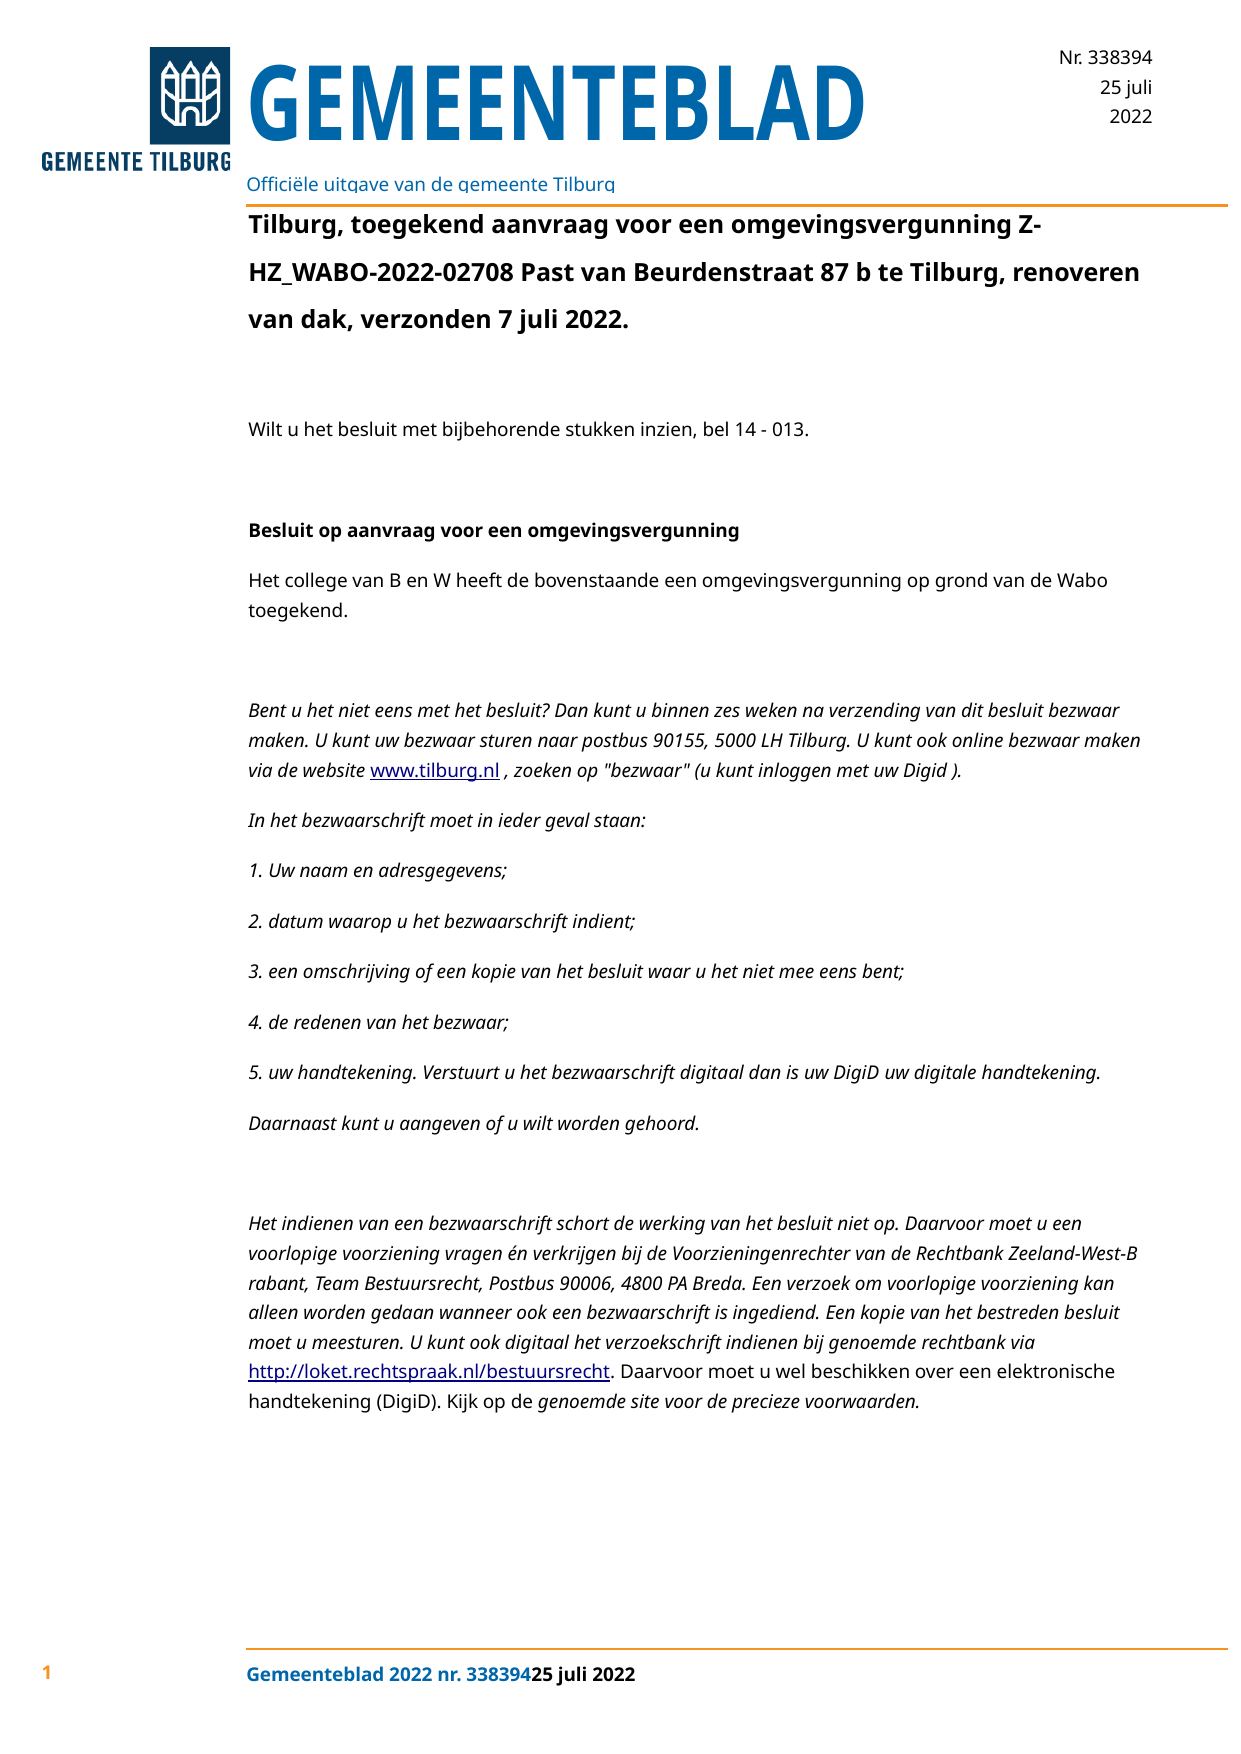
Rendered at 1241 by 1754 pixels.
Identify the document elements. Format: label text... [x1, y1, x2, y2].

text 5. uw handtekening. Verstuurt u het bezwaarschrift digitaal dan is uw DigiD uw digitale handtekening. [248, 1059, 1152, 1085]
picture [41, 47, 231, 172]
text Wilt u het besluit met bijbehorende stukken inzien, bel 14 - 013. [248, 416, 1152, 442]
text Het indienen van een bezwaarschrift schort de werking van het besluit niet op. Daarvoor moet u een voorlopige voorziening vragen én verkrijgen bij de Voorzieningenrechter van de Rechtbank Zeeland-West-B rabant, Team Bestuursrecht, Postbus 90006, 4800 PA Breda. Een verzoek om voorlopige voorziening kan alleen worden gedaan wanneer ook een bezwaarschrift is ingediend. Een kopie van het bestreden besluit moet u meesturen. U kunt ook digitaal het verzoekschrift indienen bij genoemde rechtbank via http://loket.rechtspraak.nl/bestuursrecht. Daarvoor moet u wel beschikken over een elektronische handtekening (DigiD). Kijk op de genoemde site voor de precieze voorwaarden. [248, 1211, 1152, 1414]
text Daarnaast kunt u aangeven of u wilt worden gehoord. [248, 1110, 1152, 1135]
text Het college van B en W heeft de bovenstaande een omgevingsvergunning op grond van de Wabo toegekend. [248, 567, 1152, 622]
text 4. de redenen van het bezwaar; [248, 1009, 1152, 1034]
text Besluit op aanvraag voor een omgevingsvergunning [248, 517, 1152, 542]
text In het bezwaarschrift moet in ieder geval staan: [248, 807, 1152, 833]
text 1. Uw naam en adresgegevens; [248, 858, 1152, 883]
text Bent u het niet eens met het besluit? Dan kunt u binnen zes weken na verzending van dit besluit bezwaar maken. U kunt uw bezwaar sturen naar postbus 90155, 5000 LH Tilburg. U kunt ook online bezwaar maken via de website www.tilburg.nl , zoeken op "bezwaar" (u kunt inloggen met uw Digid ). [248, 698, 1152, 782]
text 2. datum waarop u het bezwaarschrift indient; [248, 908, 1152, 934]
text Tilburg, toegekend aanvraag voor een omgevingsvergunning Z-HZ_WABO-2022-02708 Past van Beurdenstraat 87 b te Tilburg, renoveren van dak, verzonden 7 juli 2022. [248, 207, 1152, 336]
text 3. een omschrijving of een kopie van het besluit waar u het niet mee eens bent; [248, 958, 1152, 984]
